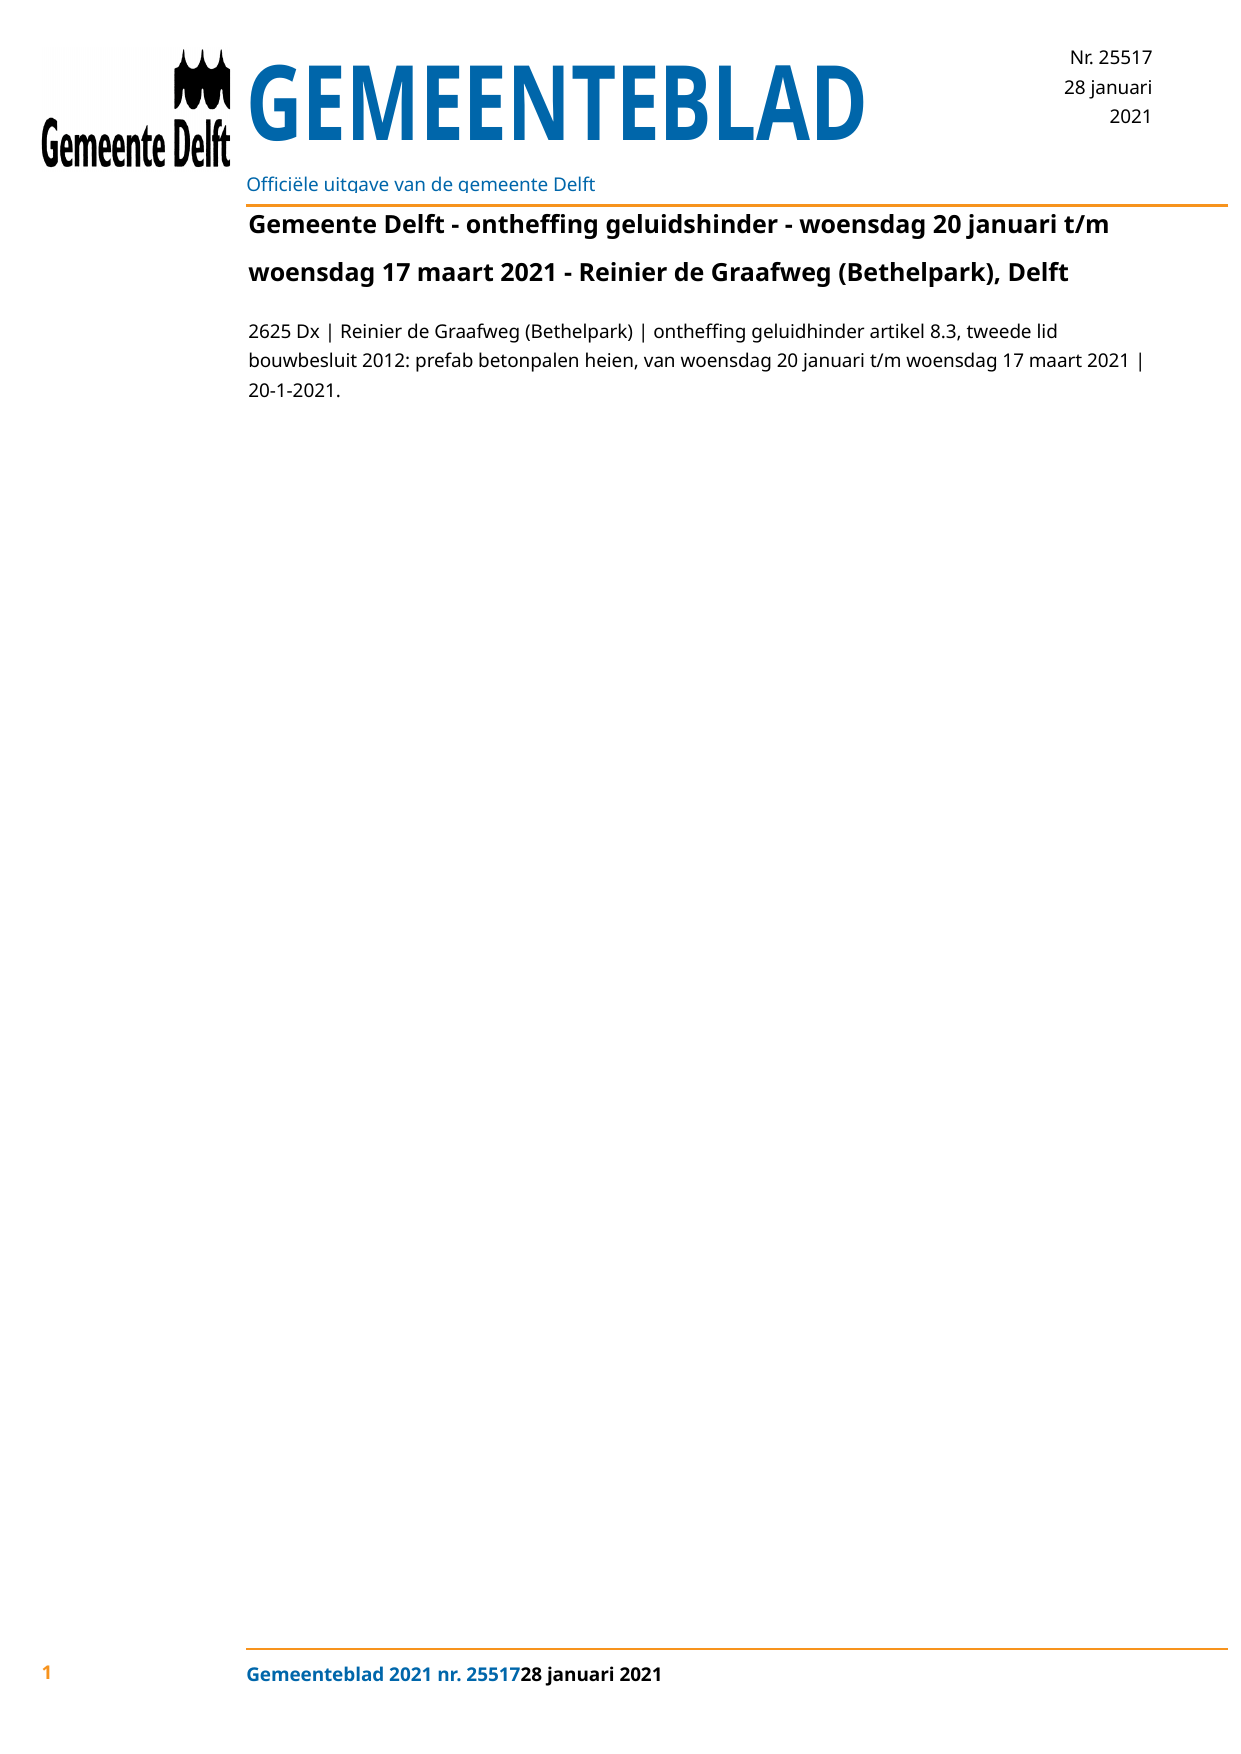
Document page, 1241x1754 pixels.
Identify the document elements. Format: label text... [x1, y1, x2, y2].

text Gemeente Delft - ontheffing geluidshinder - woensdag 20 januari t/m woensdag 17 maart 2021 - Reinier de Graafweg (Bethelpark), Delft [248, 207, 1152, 288]
text 2625 Dx | Reinier de Graafweg (Bethelpark) | ontheffing geluidhinder artikel 8.3, tweede lid bouwbesluit 2012: prefab betonpalen heien, van woensdag 20 januari t/m woensdag 17 maart 2021 | 20-1-2021. [248, 318, 1152, 403]
picture [41, 47, 231, 172]
